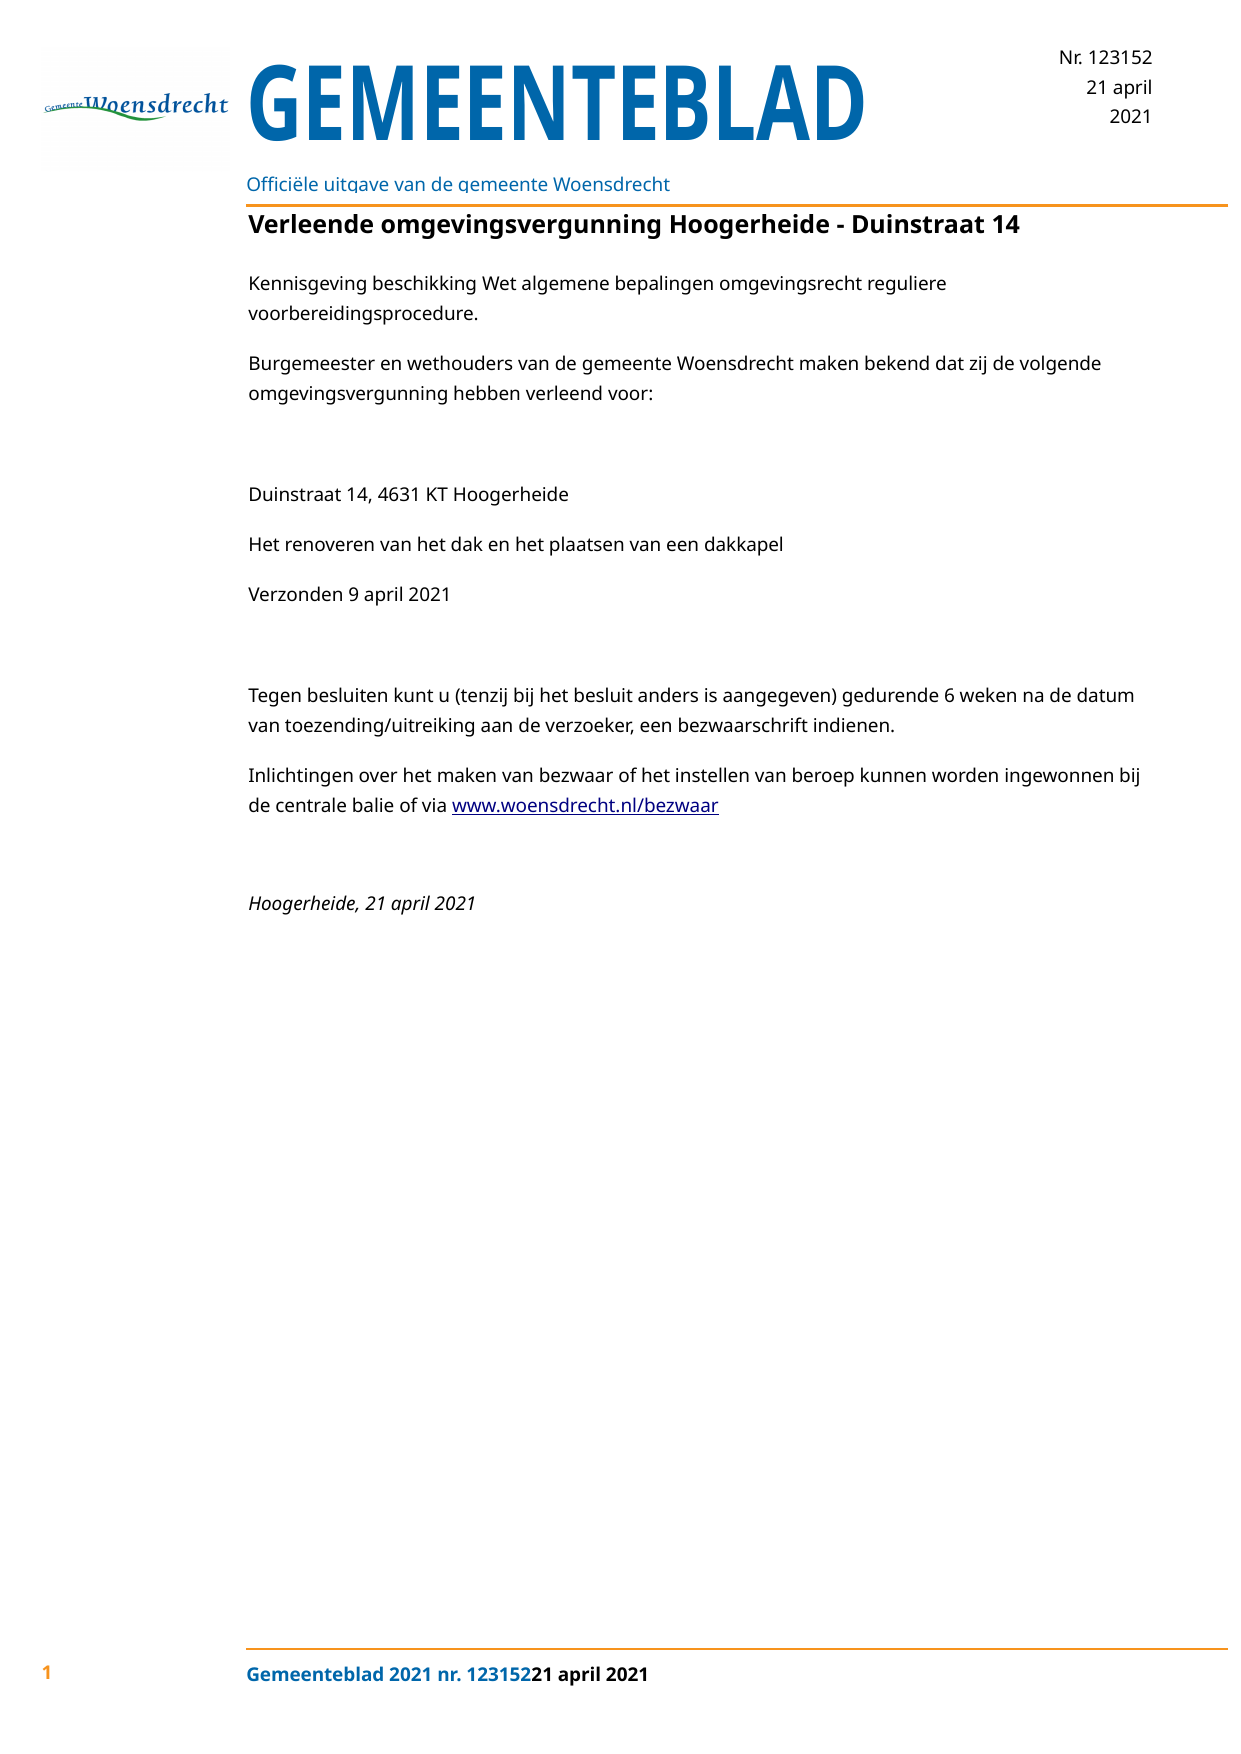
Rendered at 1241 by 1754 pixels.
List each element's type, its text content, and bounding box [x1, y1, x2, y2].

picture [41, 47, 231, 172]
text Verzonden 9 april 2021 [248, 582, 1152, 607]
text Inlichtingen over het maken van bezwaar of het instellen van beroep kunnen worden ingewonnen bij de centrale balie of via www.woensdrecht.nl/bezwaar [248, 762, 1152, 818]
text Verleende omgevingsvergunning Hoogerheide - Duinstraat 14 [248, 207, 1152, 241]
text Burgemeester en wethouders van de gemeente Woensdrecht maken bekend dat zij de volgende omgevingsvergunning hebben verleend voor: [248, 350, 1152, 406]
text Hoogerheide, 21 april 2021 [248, 890, 1152, 916]
text Duinstraat 14, 4631 KT Hoogerheide [248, 481, 1152, 506]
text Kennisgeving beschikking Wet algemene bepalingen omgevingsrecht reguliere voorbereidingsprocedure. [248, 270, 1152, 326]
text Het renoveren van het dak en het plaatsen van een dakkapel [248, 531, 1152, 557]
text Tegen besluiten kunt u (tenzij bij het besluit anders is aangegeven) gedurende 6 weken na de datum van toezending/uitreiking aan de verzoeker, een bezwaarschrift indienen. [248, 682, 1152, 738]
